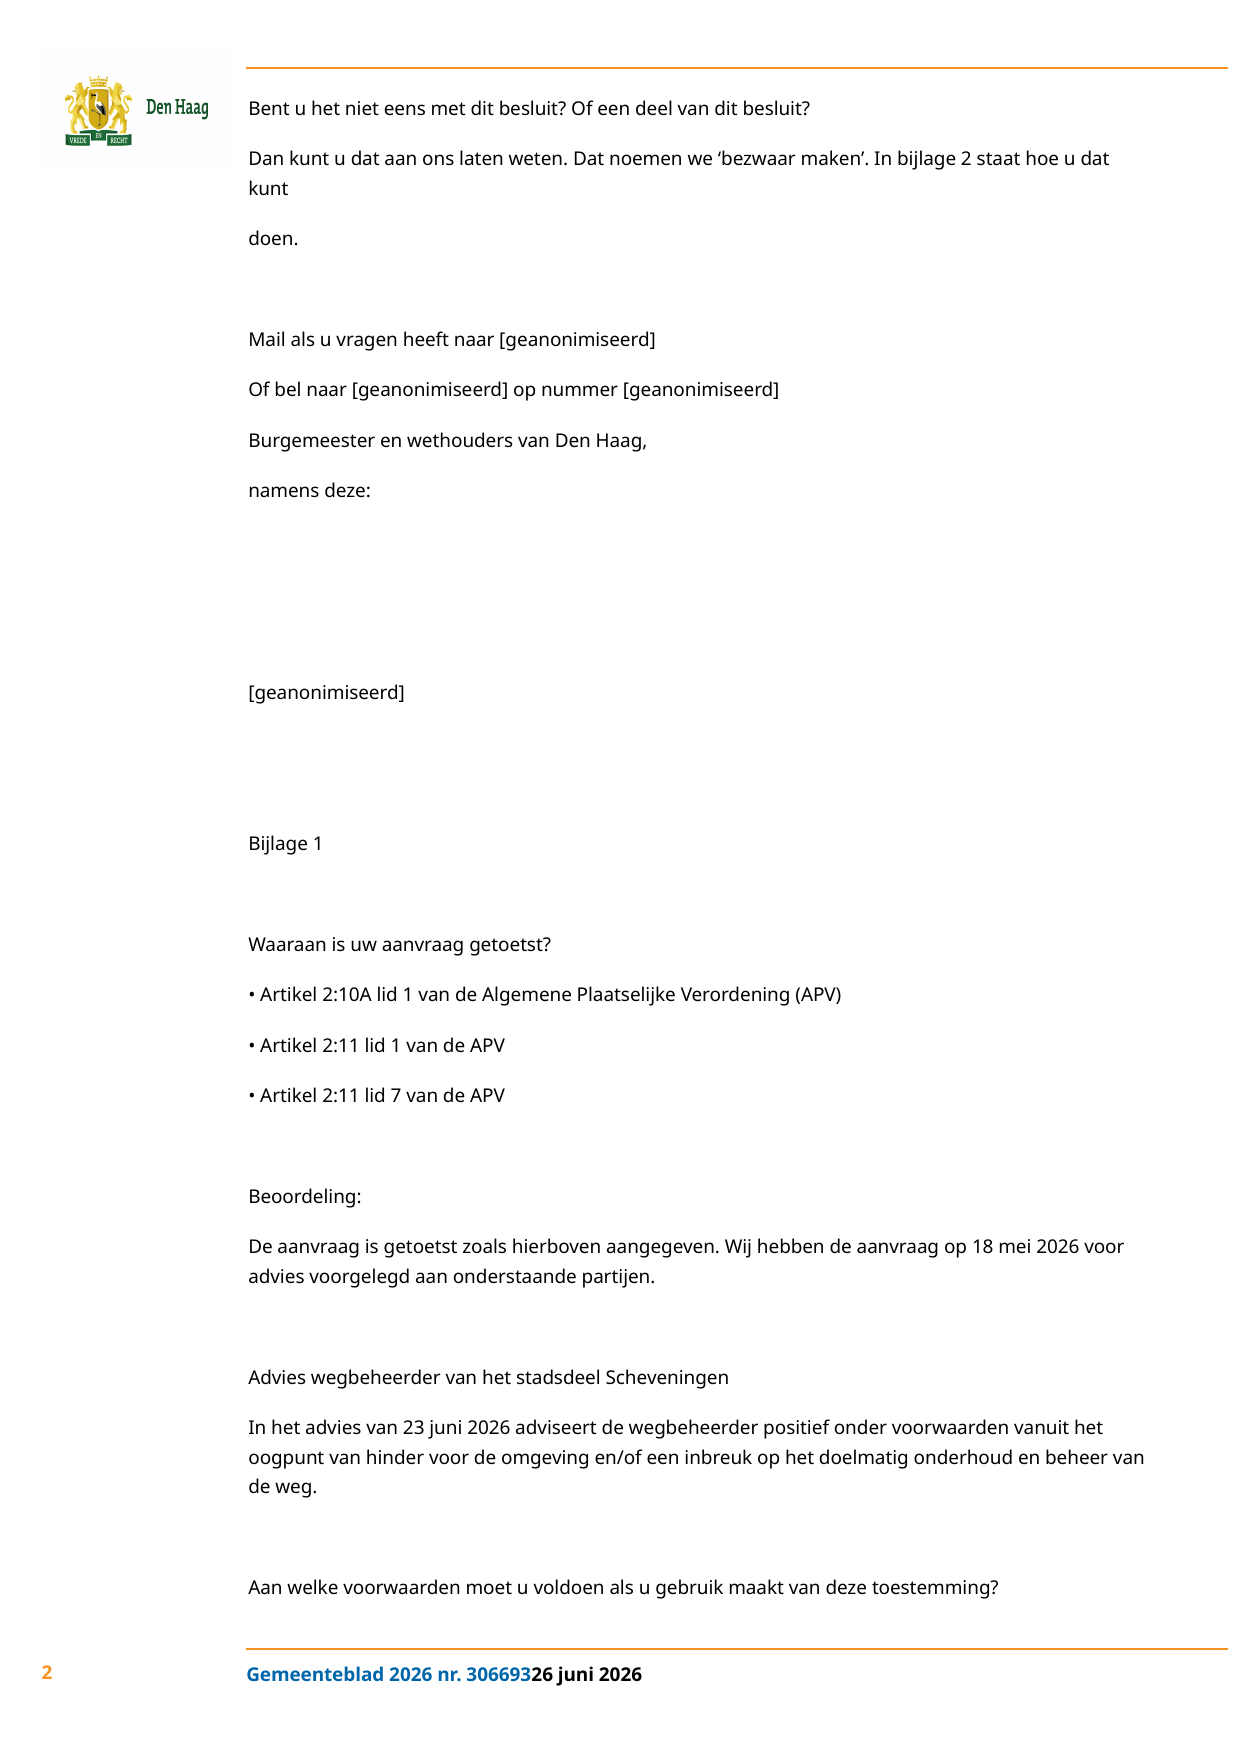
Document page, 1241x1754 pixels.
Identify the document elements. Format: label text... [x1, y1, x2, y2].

text Dan kunt u dat aan ons laten weten. Dat noemen we ‘bezwaar maken’. In bijlage 2 staat hoe u dat kunt [248, 145, 1152, 201]
text Waaraan is uw aanvraag getoetst? [248, 931, 1152, 957]
text doen. [248, 225, 1152, 251]
text Burgemeester en wethouders van Den Haag, [248, 427, 1152, 453]
text Mail als u vragen heeft naar [geanonimiseerd] [248, 326, 1152, 352]
text • Artikel 2:11 lid 7 van de APV [248, 1082, 1152, 1108]
text Beoordeling: [248, 1183, 1152, 1209]
text [geanonimiseerd] [248, 679, 1152, 705]
text • Artikel 2:11 lid 1 van de APV [248, 1032, 1152, 1058]
picture [41, 47, 231, 172]
text Advies wegbeheerder van het stadsdeel Scheveningen [248, 1364, 1152, 1390]
text Aan welke voorwaarden moet u voldoen als u gebruik maakt van deze toestemming? [248, 1574, 1152, 1600]
text In het advies van 23 juni 2026 adviseert de wegbeheerder positief onder voorwaarden vanuit het oogpunt van hinder voor de omgeving en/of een inbreuk op het doelmatig onderhoud en beheer van de weg. [248, 1414, 1152, 1499]
text • Artikel 2:10A lid 1 van de Algemene Plaatselijke Verordening (APV) [248, 981, 1152, 1007]
text Of bel naar [geanonimiseerd] op nummer [geanonimiseerd] [248, 376, 1152, 402]
text Bijlage 1 [248, 830, 1152, 856]
text De aanvraag is getoetst zoals hierboven aangegeven. Wij hebben de aanvraag op 18 mei 2026 voor advies voorgelegd aan onderstaande partijen. [248, 1233, 1152, 1289]
text Bent u het niet eens met dit besluit? Of een deel van dit besluit? [248, 95, 1152, 121]
text namens deze: [248, 477, 1152, 503]
